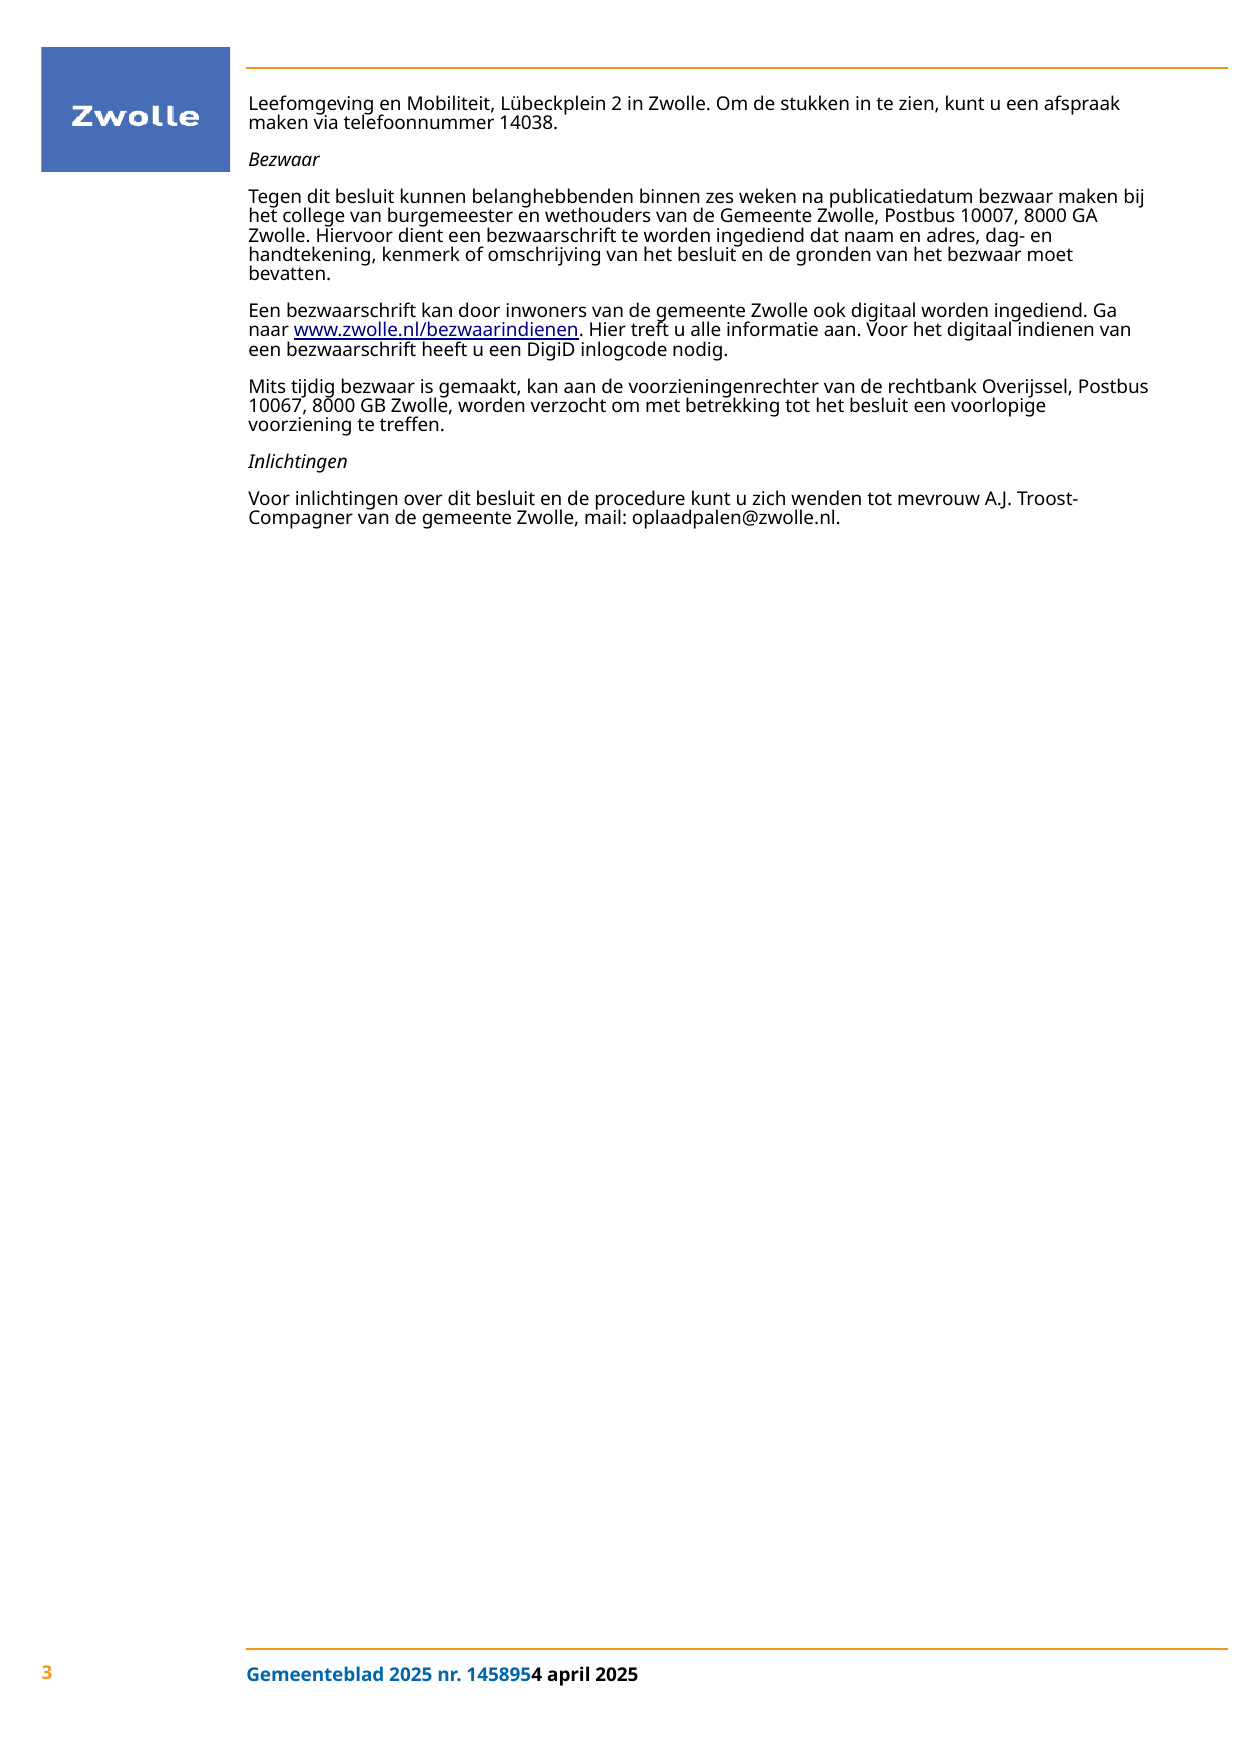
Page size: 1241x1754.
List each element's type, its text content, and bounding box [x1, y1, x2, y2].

text Inlichtingen [248, 453, 1152, 472]
text Tegen dit besluit kunnen belanghebbenden binnen zes weken na publicatiedatum bezwaar maken bij het college van burgemeester en wethouders van de Gemeente Zwolle, Postbus 10007, 8000 GA Zwolle. Hiervoor dient een bezwaarschrift te worden ingediend dat naam en adres, dag- en handtekening, kenmerk of omschrijving van het besluit en de gronden van het bezwaar moet bevatten. [248, 188, 1152, 284]
text Voor inlichtingen over dit besluit en de procedure kunt u zich wenden tot mevrouw A.J. Troost-Compagner van de gemeente Zwolle, mail: oplaadpalen@zwolle.nl. [248, 490, 1152, 529]
picture [41, 47, 231, 172]
text Een bezwaarschrift kan door inwoners van de gemeente Zwolle ook digitaal worden ingediend. Ga naar www.zwolle.nl/bezwaarindienen. Hier treft u alle informatie aan. Voor het digitaal indienen van een bezwaarschrift heeft u een DigiD inlogcode nodig. [248, 302, 1152, 360]
text Mits tijdig bezwaar is gemaakt, kan aan de voorzieningenrechter van de rechtbank Overijssel, Postbus 10067, 8000 GB Zwolle, worden verzocht om met betrekking tot het besluit een voorlopige voorziening te treffen. [248, 378, 1152, 435]
text Bezwaar [248, 151, 1152, 170]
text Leefomgeving en Mobiliteit, Lübeckplein 2 in Zwolle. Om de stukken in te zien, kunt u een afspraak maken via telefoonnummer 14038. [248, 95, 1152, 133]
